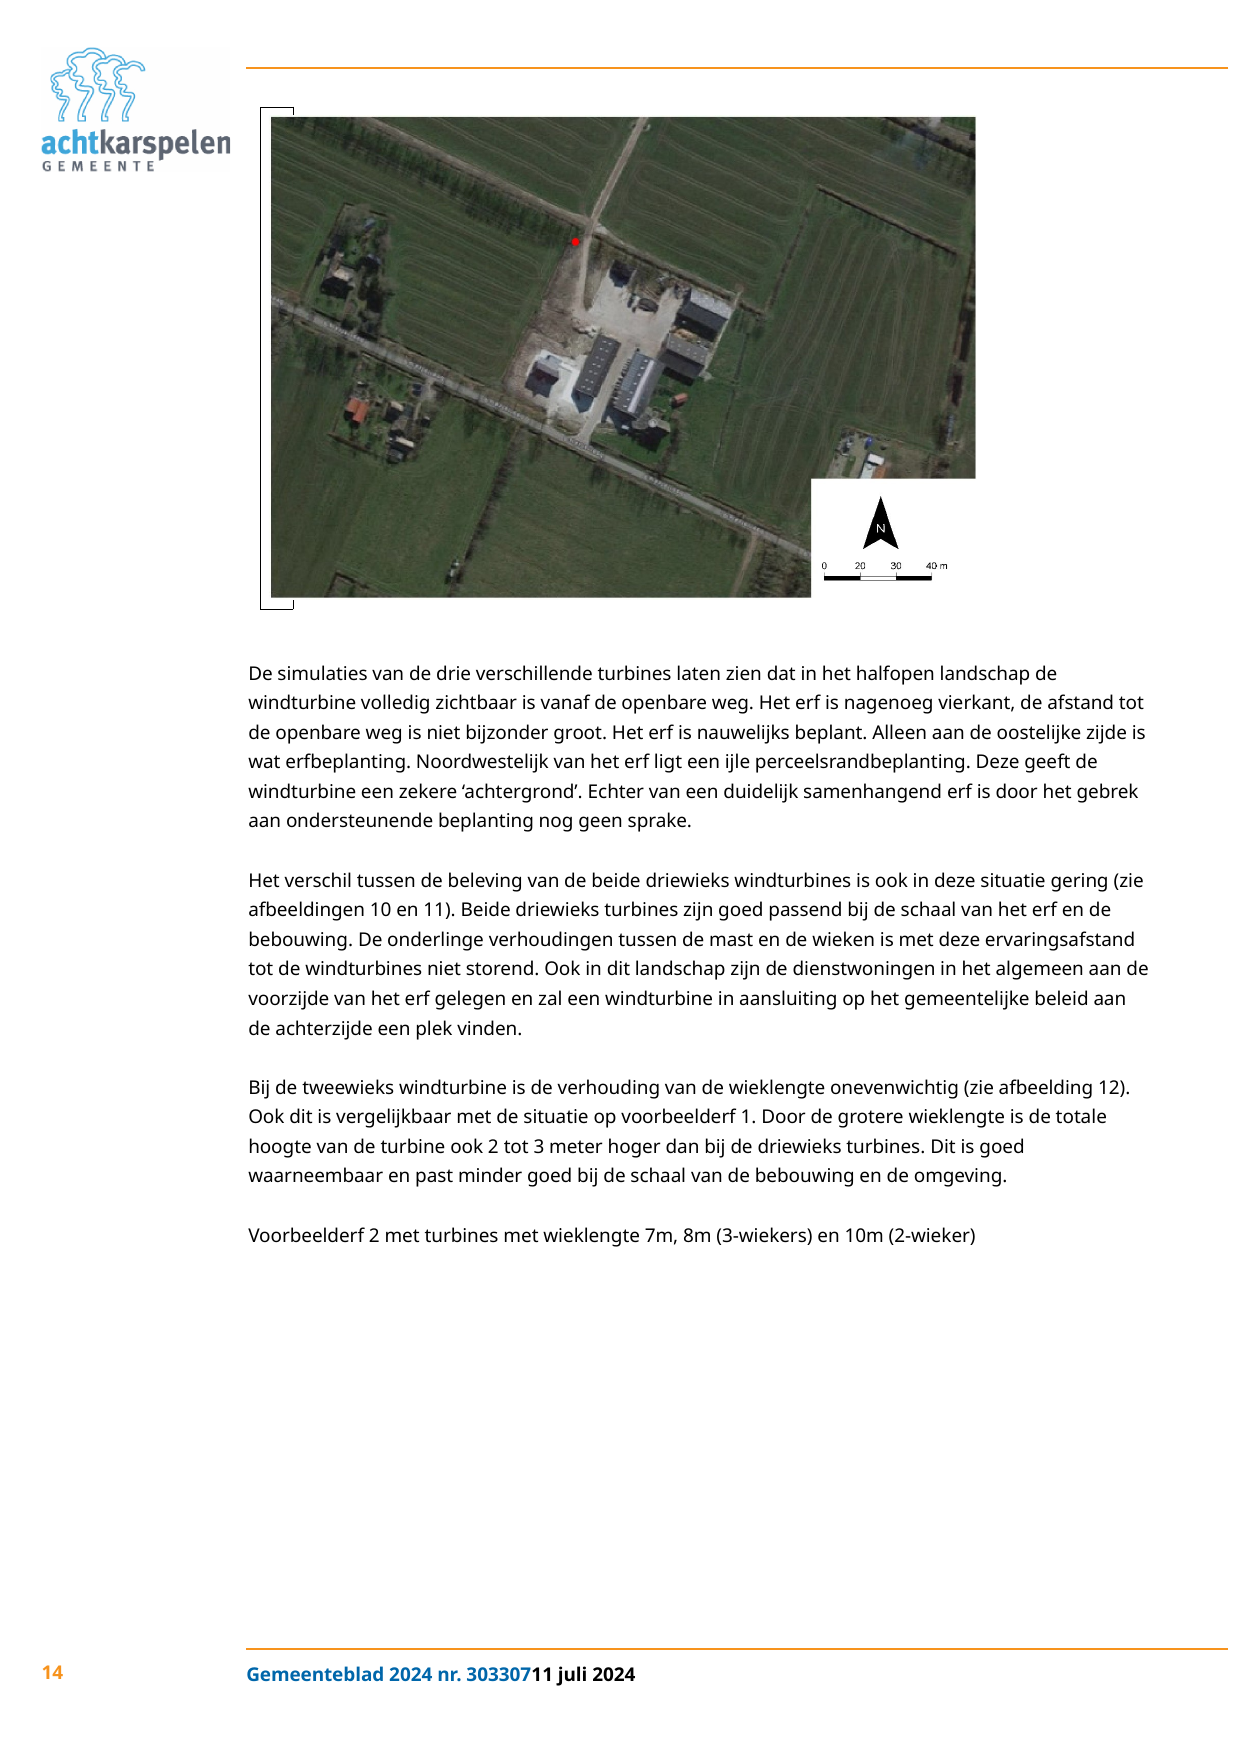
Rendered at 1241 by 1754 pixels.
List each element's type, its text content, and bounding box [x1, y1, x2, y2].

picture [268, 115, 978, 600]
picture [41, 47, 231, 172]
text Voorbeelderf 2 met turbines met wieklengte 7m, 8m (3-wiekers) en 10m (2-wieker) [248, 1222, 1152, 1248]
text De simulaties van de drie verschillende turbines laten zien dat in het halfopen landschap de windturbine volledig zichtbaar is vanaf de openbare weg. Het erf is nagenoeg vierkant, de afstand tot de openbare weg is niet bijzonder groot. Het erf is nauwelijks beplant. Alleen aan de oostelijke zijde is wat erfbeplanting. Noordwestelijk van het erf ligt een ijle perceelsrandbeplanting. Deze geeft de windturbine een zekere ‘achtergrond’. Echter van een duidelijk samenhangend erf is door het gebrek aan ondersteunende beplanting nog geen sprake. [248, 660, 1152, 833]
text Bij de tweewieks windturbine is de verhouding van de wieklengte onevenwichtig (zie afbeelding 12). Ook dit is vergelijkbaar met de situatie op voorbeelderf 1. Door de grotere wieklengte is de totale hoogte van de turbine ook 2 tot 3 meter hoger dan bij de driewieks turbines. Dit is goed waarneembaar en past minder goed bij de schaal van de bebouwing en de omgeving. [248, 1074, 1152, 1188]
text Het verschil tussen de beleving van de beide driewieks windturbines is ook in deze situatie gering (zie afbeeldingen 10 en 11). Beide driewieks turbines zijn goed passend bij de schaal van het erf en de bebouwing. De onderlinge verhoudingen tussen de mast en de wieken is met deze ervaringsafstand tot de windturbines niet storend. Ook in dit landschap zijn de dienstwoningen in het algemeen aan de voorzijde van het erf gelegen en zal een windturbine in aansluiting op het gemeentelijke beleid aan de achterzijde een plek vinden. [248, 867, 1152, 1041]
